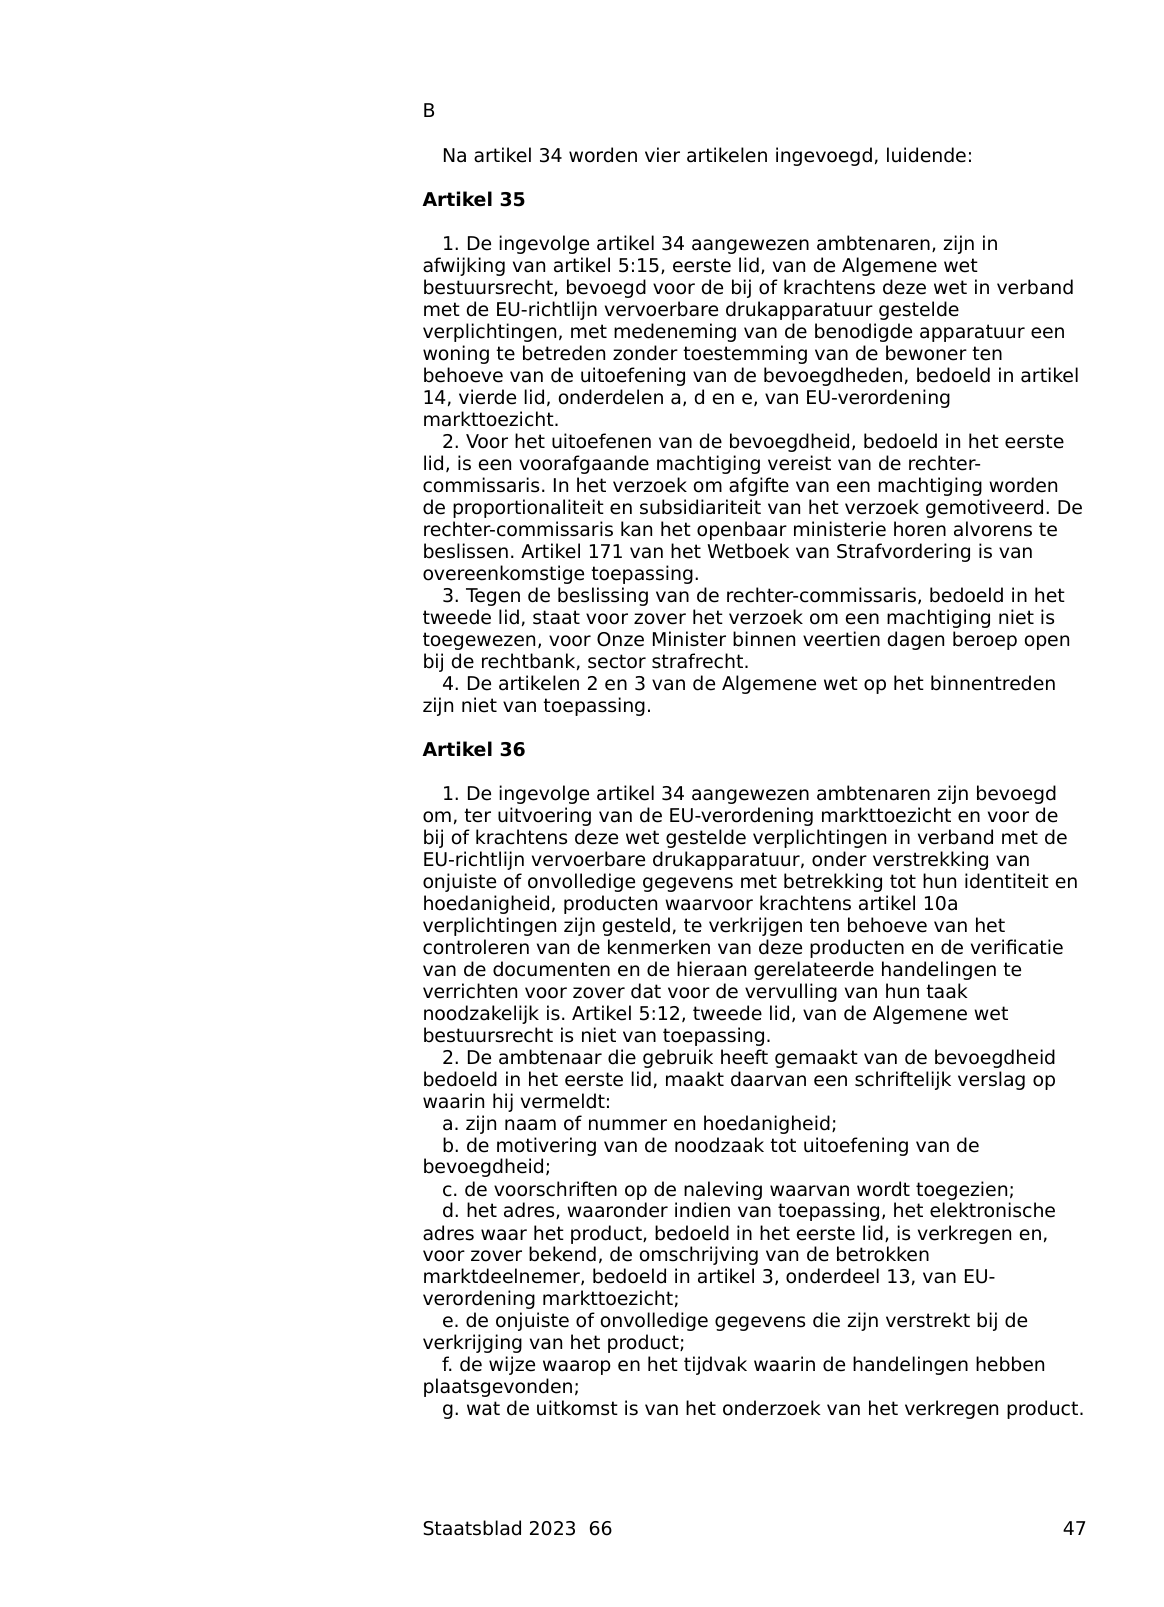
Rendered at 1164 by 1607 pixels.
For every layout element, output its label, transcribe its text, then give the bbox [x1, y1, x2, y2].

text 1. De ingevolge artikel 34 aangewezen ambtenaren, zijn in afwijking van artikel 5:15, eerste lid, van de Algemene wet bestuursrecht, bevoegd voor de bij of krachtens deze wet in verband met de EU-richtlijn vervoerbare drukapparatuur gestelde verplichtingen, met medeneming van de benodigde apparatuur een woning te betreden zonder toestemming van de bewoner ten behoeve van de uitoefening van de bevoegdheden, bedoeld in artikel 14, vierde lid, onderdelen a, d en e, van EU-verordening markttoezicht. [422, 233, 1087, 431]
subtitle Artikel 36 [422, 739, 1087, 761]
text Na artikel 34 worden vier artikelen ingevoegd, luidende: [422, 144, 1087, 167]
text 3. Tegen de beslissing van de rechter-commissaris, bedoeld in het tweede lid, staat voor zover het verzoek om een machtiging niet is toegewezen, voor Onze Minister binnen veertien dagen beroep open bij de rechtbank, sector strafrecht. [422, 584, 1087, 672]
text f. de wijze waarop en het tijdvak waarin de handelingen hebben plaatsgevonden; [422, 1354, 1087, 1398]
subtitle Artikel 35 [422, 189, 1087, 211]
text a. zijn naam of nummer en hoedanigheid; [422, 1112, 1087, 1134]
text b. de motivering van de noodzaak tot uitoefening van de bevoegdheid; [422, 1134, 1087, 1178]
text e. de onjuiste of onvolledige gegevens die zijn verstrekt bij de verkrijging van het product; [422, 1310, 1087, 1354]
text c. de voorschriften op de naleving waarvan wordt toegezien; [422, 1178, 1087, 1200]
text 1. De ingevolge artikel 34 aangewezen ambtenaren zijn bevoegd om, ter uitvoering van de EU-verordening markttoezicht en voor de bij of krachtens deze wet gestelde verplichtingen in verband met de EU-richtlijn vervoerbare drukapparatuur, onder verstrekking van onjuiste of onvolledige gegevens met betrekking tot hun identiteit en hoedanigheid, producten waarvoor krachtens artikel 10a verplichtingen zijn gesteld, te verkrijgen ten behoeve van het controleren van de kenmerken van deze producten en de verificatie van de documenten en de hieraan gerelateerde handelingen te verrichten voor zover dat voor de vervulling van hun taak noodzakelijk is. Artikel 5:12, tweede lid, van de Algemene wet bestuursrecht is niet van toepassing. [422, 783, 1087, 1047]
text d. het adres, waaronder indien van toepassing, het elektronische adres waar het product, bedoeld in het eerste lid, is verkregen en, voor zover bekend, de omschrijving van de betrokken marktdeelnemer, bedoeld in artikel 3, onderdeel 13, van EU-verordening markttoezicht; [422, 1200, 1087, 1310]
text g. wat de uitkomst is van het onderzoek van het verkregen product. [422, 1398, 1087, 1420]
text 2. De ambtenaar die gebruik heeft gemaakt van de bevoegdheid bedoeld in het eerste lid, maakt daarvan een schriftelijk verslag op waarin hij vermeldt: [422, 1047, 1087, 1112]
text B [422, 100, 1087, 122]
text 4. De artikelen 2 en 3 van de Algemene wet op het binnentreden zijn niet van toepassing. [422, 672, 1087, 716]
text 2. Voor het uitoefenen van de bevoegdheid, bedoeld in het eerste lid, is een voorafgaande machtiging vereist van de rechter-commissaris. In het verzoek om afgifte van een machtiging worden de proportionaliteit en subsidiariteit van het verzoek gemotiveerd. De rechter-commissaris kan het openbaar ministerie horen alvorens te beslissen. Artikel 171 van het Wetboek van Strafvordering is van overeenkomstige toepassing. [422, 431, 1087, 584]
